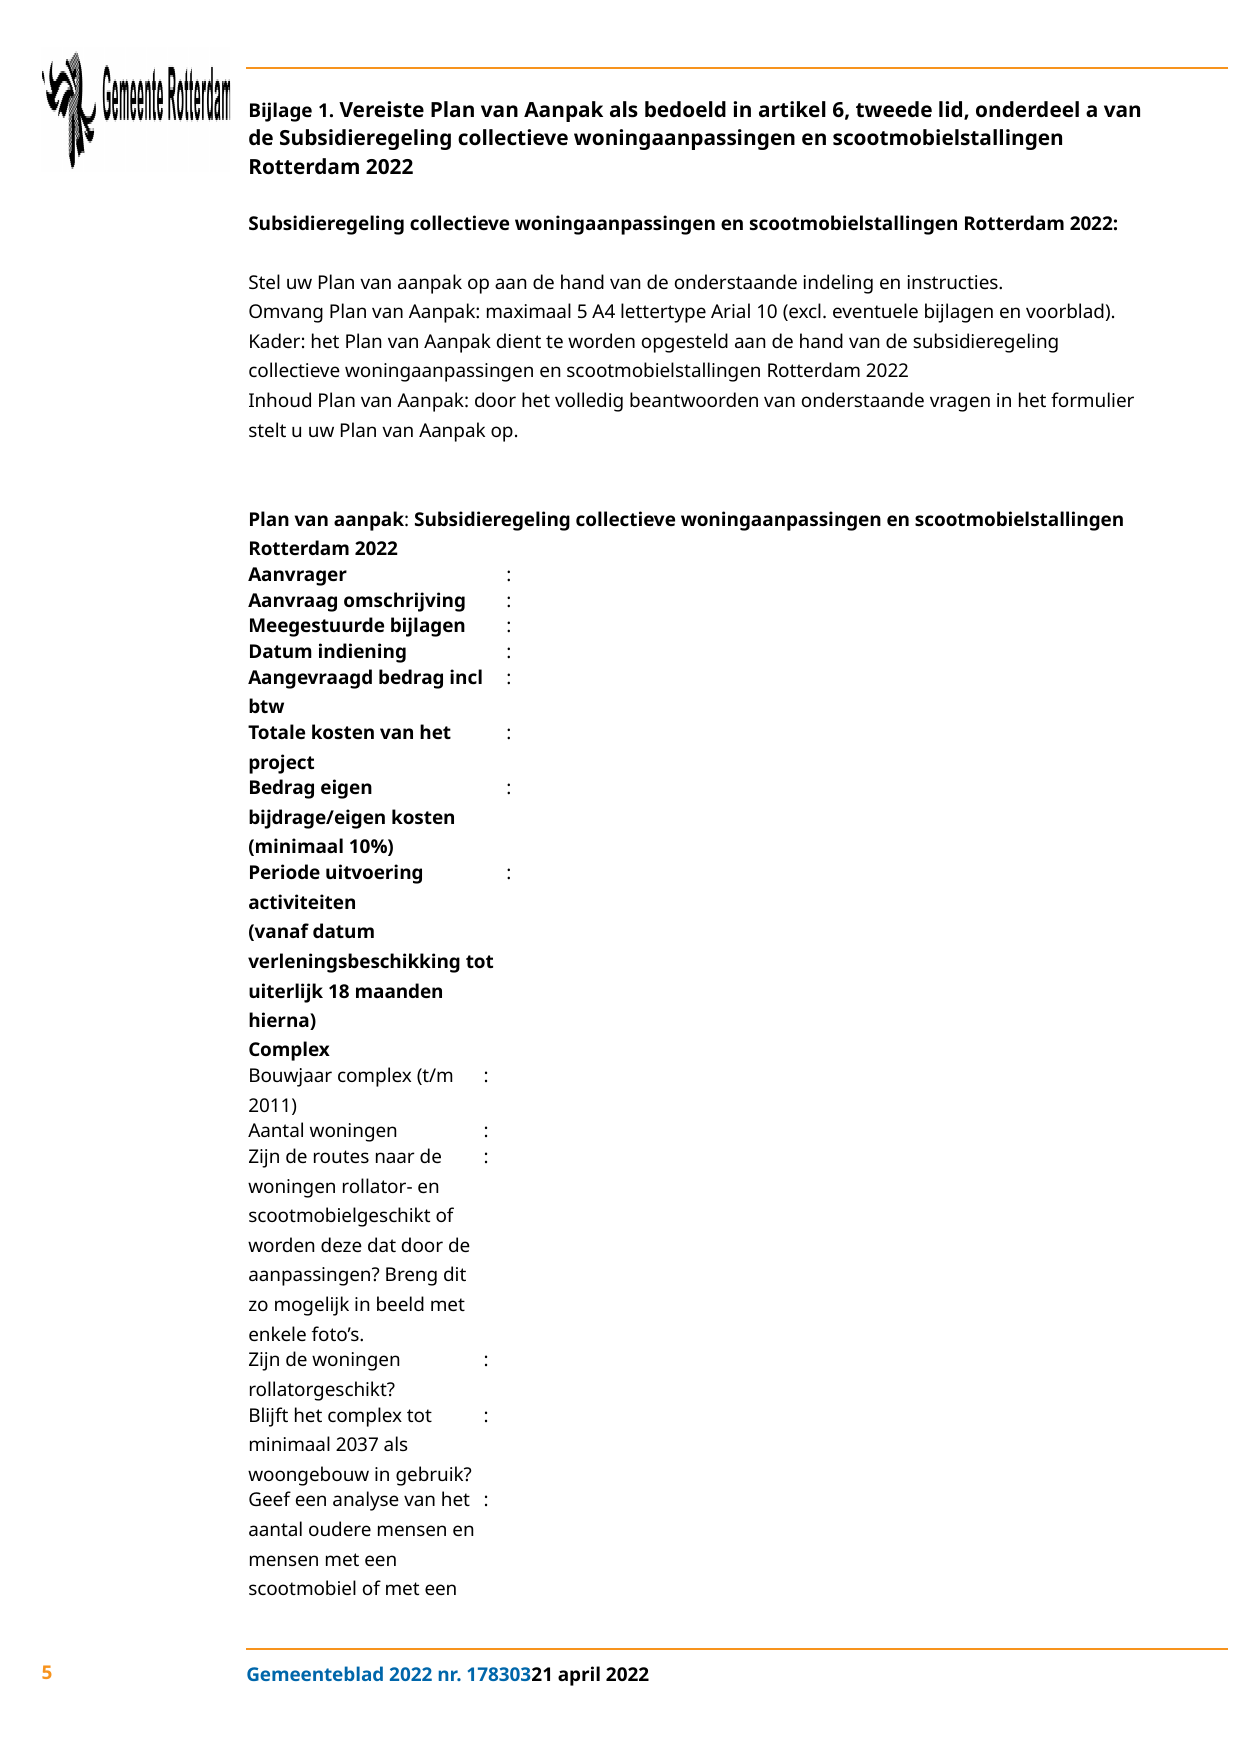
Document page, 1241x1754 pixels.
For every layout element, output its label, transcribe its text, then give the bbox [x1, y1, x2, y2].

text Inhoud Plan van Aanpak: door het volledig beantwoorden van onderstaande vragen in het formulier stelt u uw Plan van Aanpak op. [248, 387, 1152, 443]
table_cell : [506, 860, 681, 1033]
table_cell Aantal woningen [248, 1118, 483, 1143]
table_cell : [506, 638, 681, 664]
table_cell [658, 1346, 1152, 1402]
table_cell : [483, 1143, 658, 1346]
table_cell [681, 587, 1152, 612]
table_cell Bedrag eigen bijdrage/eigen kosten (minimaal 10%) [248, 775, 506, 859]
table_cell [681, 775, 1152, 859]
table_cell Zijn de woningen rollatorgeschikt? [248, 1346, 483, 1402]
table_cell : [483, 1346, 658, 1402]
table_cell Totale kosten van het project [248, 719, 506, 774]
table_cell : [506, 561, 681, 587]
text Bijlage 1. Vereiste Plan van Aanpak als bedoeld in artikel 6, tweede lid, onderdeel a van de Subsidieregeling collectieve woningaanpassingen en scootmobielstallingen Rotterdam 2022 [248, 95, 1152, 180]
table_header Plan van aanpak: Subsidieregeling collectieve woningaanpassingen en scootmobielstallingen Rotterdam 2022 [248, 506, 1152, 561]
table_cell Zijn de routes naar de woningen rollator- en scootmobielgeschikt of worden deze dat door de aanpassingen? Breng dit zo mogelijk in beeld met enkele foto’s. [248, 1143, 483, 1346]
table_cell [658, 1402, 1152, 1487]
table_cell [681, 664, 1152, 719]
table_cell : [506, 587, 681, 612]
table_cell [658, 1062, 1152, 1117]
table_cell [681, 860, 1152, 1033]
table_cell Bouwjaar complex (t/m 2011) [248, 1062, 483, 1117]
picture [41, 47, 231, 172]
table_cell : [506, 775, 681, 859]
table_cell : [506, 613, 681, 638]
table_cell [658, 1143, 1152, 1346]
table_cell : [483, 1402, 658, 1487]
table_cell Blijft het complex tot minimaal 2037 als woongebouw in gebruik? [248, 1402, 483, 1487]
table_cell Aanvraag omschrijving [248, 587, 506, 612]
table_cell Geef een analyse van het aantal oudere mensen en mensen met een scootmobiel of met een [248, 1487, 483, 1601]
table_cell [681, 561, 1152, 587]
table_cell [658, 1118, 1152, 1143]
table_cell [681, 613, 1152, 638]
table_cell Aanvrager [248, 561, 506, 587]
table_header Complex [248, 1036, 1152, 1062]
table_cell Periode uitvoering activiteiten (vanaf datum verleningsbeschikking tot uiterlijk 18 maanden hierna) [248, 860, 506, 1033]
table_cell [658, 1487, 1152, 1601]
text Subsidieregeling collectieve woningaanpassingen en scootmobielstallingen Rotterdam 2022: [248, 210, 1152, 236]
table_cell Datum indiening [248, 638, 506, 664]
table_cell : [506, 719, 681, 774]
table_cell : [506, 664, 681, 719]
table_cell : [483, 1062, 658, 1117]
table_cell Aangevraagd bedrag incl btw [248, 664, 506, 719]
table_cell [681, 719, 1152, 774]
table_cell Meegestuurde bijlagen [248, 613, 506, 638]
text Kader: het Plan van Aanpak dient te worden opgesteld aan de hand van de subsidieregeling collectieve woningaanpassingen en scootmobielstallingen Rotterdam 2022 [248, 328, 1152, 383]
table_cell [681, 638, 1152, 664]
text Omvang Plan van Aanpak: maximaal 5 A4 lettertype Arial 10 (excl. eventuele bijlagen en voorblad). [248, 298, 1152, 324]
table_cell : [483, 1118, 658, 1143]
text Stel uw Plan van aanpak op aan de hand van de onderstaande indeling en instructies. [248, 269, 1152, 295]
table_cell : [483, 1487, 658, 1601]
